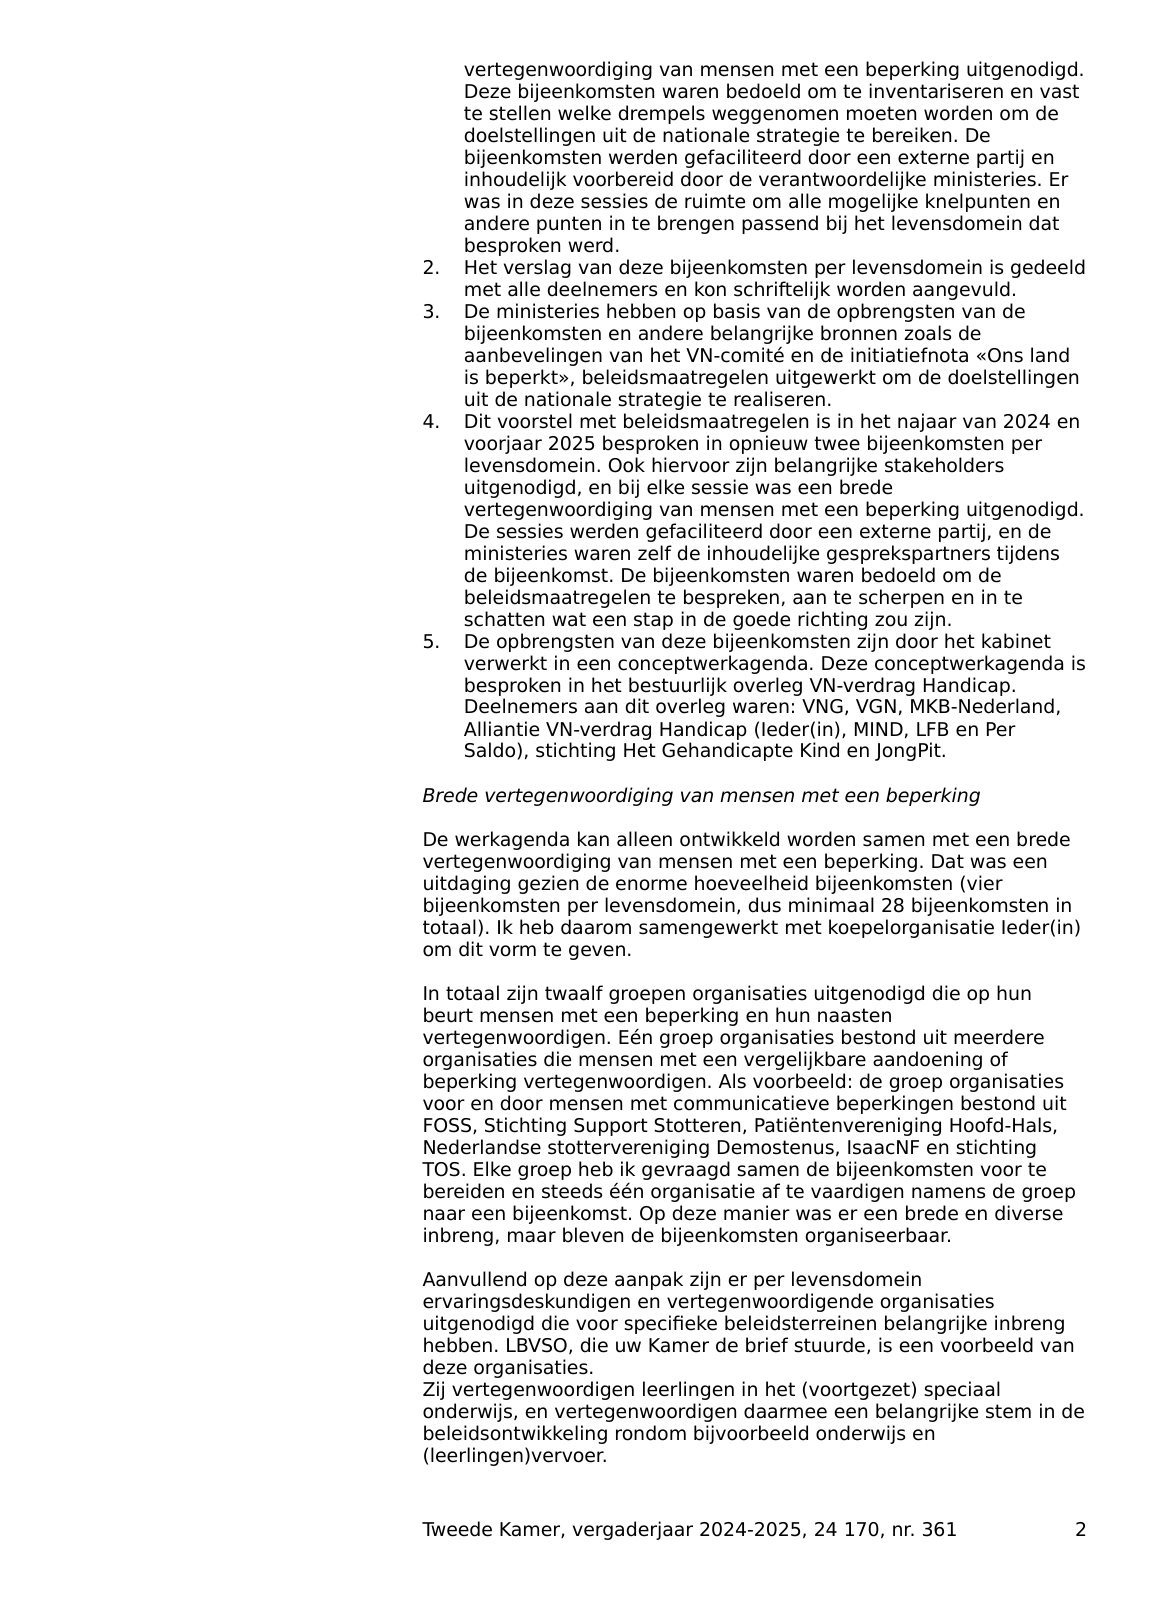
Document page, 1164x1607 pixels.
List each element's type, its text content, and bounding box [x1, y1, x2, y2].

text 3. De ministeries hebben op basis van de opbrengsten van de bijeenkomsten en andere belangrijke bronnen zoals de aanbevelingen van het VN-comité en de initiatiefnota «Ons land is beperkt», beleidsmaatregelen uitgewerkt om de doelstellingen uit de nationale strategie te realiseren. [422, 301, 1087, 411]
text 5. De opbrengsten van deze bijeenkomsten zijn door het kabinet verwerkt in een conceptwerkagenda. Deze conceptwerkagenda is besproken in het bestuurlijk overleg VN-verdrag Handicap. Deelnemers aan dit overleg waren: VNG, VGN, MKB-Nederland, Alliantie VN-verdrag Handicap (Ieder(in), MIND, LFB en Per Saldo), stichting Het Gehandicapte Kind en JongPit. [422, 631, 1087, 762]
text 2. Het verslag van deze bijeenkomsten per levensdomein is gedeeld met alle deelnemers en kon schriftelijk worden aangevuld. [422, 257, 1087, 301]
text In totaal zijn twaalf groepen organisaties uitgenodigd die op hun beurt mensen met een beperking en hun naasten vertegenwoordigen. Eén groep organisaties bestond uit meerdere organisaties die mensen met een vergelijkbare aandoening of beperking vertegenwoordigen. Als voorbeeld: de groep organisaties voor en door mensen met communicatieve beperkingen bestond uit FOSS, Stichting Support Stotteren, Patiëntenvereniging Hoofd-Hals, Nederlandse stottervereniging Demostenus, IsaacNF en stichting TOS. Elke groep heb ik gevraagd samen de bijeenkomsten voor te bereiden en steeds één organisatie af te vaardigen namens de groep naar een bijeenkomst. Op deze manier was er een brede en diverse inbreng, maar bleven de bijeenkomsten organiseerbaar. [422, 983, 1087, 1247]
subtitle Brede vertegenwoordiging van mensen met een beperking [422, 784, 1087, 807]
text 4. Dit voorstel met beleidsmaatregelen is in het najaar van 2024 en voorjaar 2025 besproken in opnieuw twee bijeenkomsten per levensdomein. Ook hiervoor zijn belangrijke stakeholders uitgenodigd, en bij elke sessie was een brede vertegenwoordiging van mensen met een beperking uitgenodigd. De sessies werden gefaciliteerd door een externe partij, en de ministeries waren zelf de inhoudelijke gesprekspartners tijdens de bijeenkomst. De bijeenkomsten waren bedoeld om de beleidsmaatregelen te bespreken, aan te scherpen en in te schatten wat een stap in de goede richting zou zijn. [422, 411, 1087, 631]
text Aanvullend op deze aanpak zijn er per levensdomein ervaringsdeskundigen en vertegenwoordigende organisaties uitgenodigd die voor specifieke beleidsterreinen belangrijke inbreng hebben. LBVSO, die uw Kamer de brief stuurde, is een voorbeeld van deze organisaties. [422, 1269, 1087, 1379]
text De werkagenda kan alleen ontwikkeld worden samen met een brede vertegenwoordiging van mensen met een beperking. Dat was een uitdaging gezien de enorme hoeveelheid bijeenkomsten (vier bijeenkomsten per levensdomein, dus minimaal 28 bijeenkomsten in totaal). Ik heb daarom samengewerkt met koepelorganisatie Ieder(in) om dit vorm te geven. [422, 829, 1087, 961]
text Zij vertegenwoordigen leerlingen in het (voortgezet) speciaal onderwijs, en vertegenwoordigen daarmee een belangrijke stem in de beleidsontwikkeling rondom bijvoorbeeld onderwijs en (leerlingen)vervoer. [422, 1379, 1087, 1467]
text vertegenwoordiging van mensen met een beperking uitgenodigd. Deze bijeenkomsten waren bedoeld om te inventariseren en vast te stellen welke drempels weggenomen moeten worden om de doelstellingen uit de nationale strategie te bereiken. De bijeenkomsten werden gefaciliteerd door een externe partij en inhoudelijk voorbereid door de verantwoordelijke ministeries. Er was in deze sessies de ruimte om alle mogelijke knelpunten en andere punten in te brengen passend bij het levensdomein dat besproken werd. [422, 59, 1087, 257]
